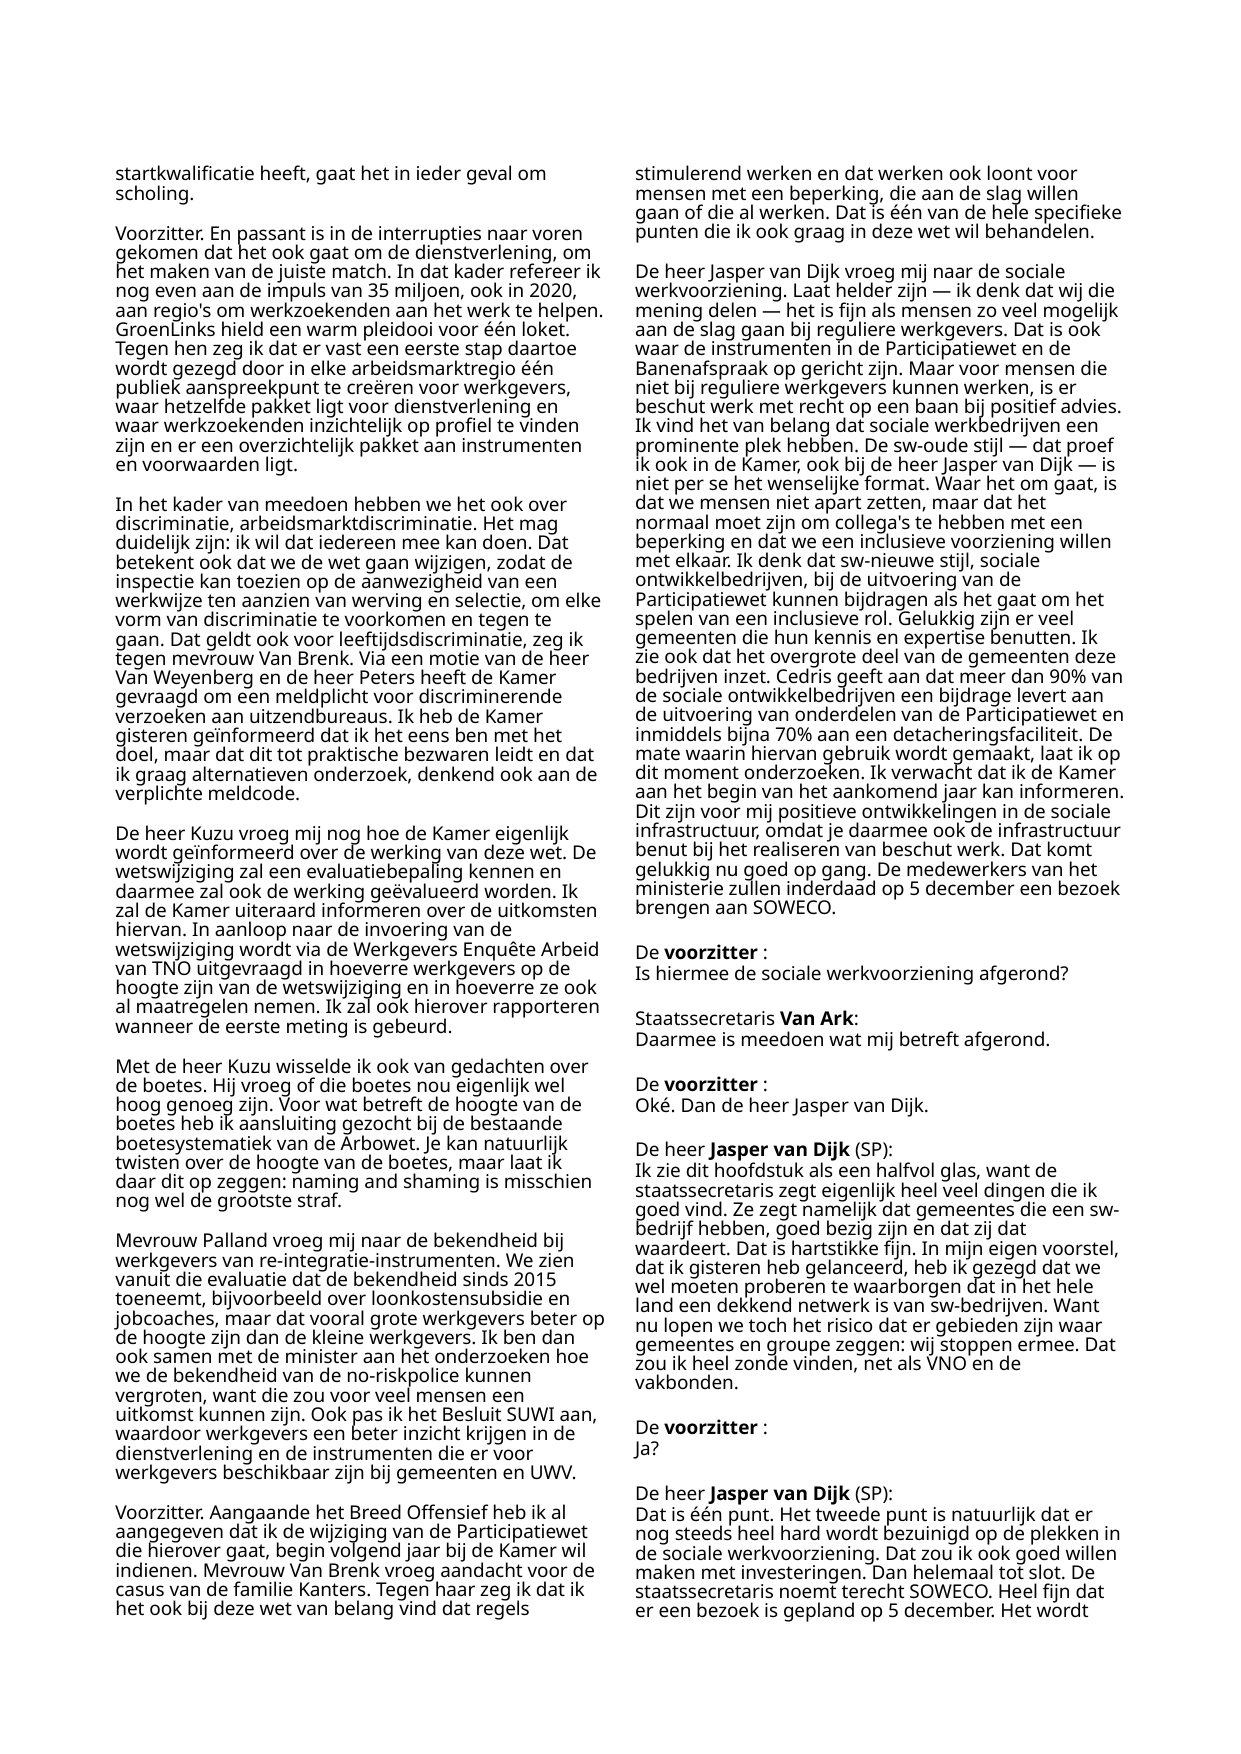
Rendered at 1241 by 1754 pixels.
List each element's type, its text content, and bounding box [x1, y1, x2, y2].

text De heer Jasper van Dijk vroeg mij naar de sociale werkvoorziening. Laat helder zijn — ik denk dat wij die mening delen — het is fijn als mensen zo veel mogelijk aan de slag gaan bij reguliere werkgevers. Dat is ook waar de instrumenten in de Participatiewet en de Banenafspraak op gericht zijn. Maar voor mensen die niet bij reguliere werkgevers kunnen werken, is er beschut werk met recht op een baan bij positief advies. Ik vind het van belang dat sociale werkbedrijven een prominente plek hebben. De sw-oude stijl — dat proef ik ook in de Kamer, ook bij de heer Jasper van Dijk — is niet per se het wenselijke format. Waar het om gaat, is dat we mensen niet apart zetten, maar dat het normaal moet zijn om collega's te hebben met een beperking en dat we een inclusieve voorziening willen met elkaar. Ik denk dat sw-nieuwe stijl, sociale ontwikkelbedrijven, bij de uitvoering van de Participatiewet kunnen bijdragen als het gaat om het spelen van een inclusieve rol. Gelukkig zijn er veel gemeenten die hun kennis en expertise benutten. Ik zie ook dat het overgrote deel van de gemeenten deze bedrijven inzet. Cedris geeft aan dat meer dan 90% van de sociale ontwikkelbedrijven een bijdrage levert aan de uitvoering van onderdelen van de Participatiewet en inmiddels bijna 70% aan een detacheringsfaciliteit. De mate waarin hiervan gebruik wordt gemaakt, laat ik op dit moment onderzoeken. Ik verwacht dat ik de Kamer aan het begin van het aankomend jaar kan informeren. Dit zijn voor mij positieve ontwikkelingen in de sociale infrastructuur, omdat je daarmee ook de infrastructuur benut bij het realiseren van beschut werk. Dat komt gelukkig nu goed op gang. De medewerkers van het ministerie zullen inderdaad op 5 december een bezoek brengen aan SOWECO. [635, 263, 1125, 918]
text startkwalificatie heeft, gaat het in ieder geval om scholing. [115, 165, 605, 204]
text De voorzitter : [635, 939, 1125, 965]
text Ja? [635, 1440, 1125, 1459]
text Oké. Dan de heer Jasper van Dijk. [635, 1097, 1125, 1116]
text Voorzitter. En passant is in de interrupties naar voren gekomen dat het ook gaat om de dienstverlening, om het maken van de juiste match. In dat kader refereer ik nog even aan de impuls van 35 miljoen, ook in 2020, aan regio's om werkzoekenden aan het werk te helpen. GroenLinks hield een warm pleidooi voor één loket. Tegen hen zeg ik dat er vast een eerste stap daartoe wordt gezegd door in elke arbeidsmarktregio één publiek aanspreekpunt te creëren voor werkgevers, waar hetzelfde pakket ligt voor dienstverlening en waar werkzoekenden inzichtelijk op profiel te vinden zijn en er een overzichtelijk pakket aan instrumenten en voorwaarden ligt. [115, 224, 605, 475]
text Is hiermee de sociale werkvoorziening afgerond? [635, 965, 1125, 984]
text Ik zie dit hoofdstuk als een halfvol glas, want de staatssecretaris zegt eigenlijk heel veel dingen die ik goed vind. Ze zegt namelijk dat gemeentes die een sw-bedrijf hebben, goed bezig zijn en dat zij dat waardeert. Dat is hartstikke fijn. In mijn eigen voorstel, dat ik gisteren heb gelanceerd, heb ik gezegd dat we wel moeten proberen te waarborgen dat in het hele land een dekkend netwerk is van sw-bedrijven. Want nu lopen we toch het risico dat er gebieden zijn waar gemeentes en groupe zeggen: wij stoppen ermee. Dat zou ik heel zonde vinden, net als VNO en de vakbonden. [635, 1162, 1125, 1394]
text De voorzitter : [635, 1414, 1125, 1440]
text Dat is één punt. Het tweede punt is natuurlijk dat er nog steeds heel hard wordt bezuinigd op de plekken in de sociale werkvoorziening. Dat zou ik ook goed willen maken met investeringen. Dan helemaal tot slot. De staatssecretaris noemt terecht SOWECO. Heel fijn dat er een bezoek is gepland op 5 december. Het wordt [635, 1506, 1125, 1622]
text De heer Jasper van Dijk (SP): [635, 1480, 1125, 1506]
text Met de heer Kuzu wisselde ik ook van gedachten over de boetes. Hij vroeg of die boetes nou eigenlijk wel hoog genoeg zijn. Voor wat betreft de hoogte van de boetes heb ik aansluiting gezocht bij de bestaande boetesystematiek van de Arbowet. Je kan natuurlijk twisten over de hoogte van de boetes, maar laat ik daar dit op zeggen: naming and shaming is misschien nog wel de grootste straf. [115, 1058, 605, 1212]
text De voorzitter : [635, 1071, 1125, 1097]
text Mevrouw Palland vroeg mij naar de bekendheid bij werkgevers van re-integratie-instrumenten. We zien vanuit die evaluatie dat de bekendheid sinds 2015 toeneemt, bijvoorbeeld over loonkostensubsidie en jobcoaches, maar dat vooral grote werkgevers beter op de hoogte zijn dan de kleine werkgevers. Ik ben dan ook samen met de minister aan het onderzoeken hoe we de bekendheid van de no-riskpolice kunnen vergroten, want die zou voor veel mensen een uitkomst kunnen zijn. Ook pas ik het Besluit SUWI aan, waardoor werkgevers een beter inzicht krijgen in de dienstverlening en de instrumenten die er voor werkgevers beschikbaar zijn bij gemeenten en UWV. [115, 1232, 605, 1483]
text Voorzitter. Aangaande het Breed Offensief heb ik al aangegeven dat ik de wijziging van de Participatiewet die hierover gaat, begin volgend jaar bij de Kamer wil indienen. Mevrouw Van Brenk vroeg aandacht voor de casus van de familie Kanters. Tegen haar zeg ik dat ik het ook bij deze wet van belang vind dat regels [115, 1504, 605, 1619]
text De heer Kuzu vroeg mij nog hoe de Kamer eigenlijk wordt geïnformeerd over de werking van deze wet. De wetswijziging zal een evaluatiebepaling kennen en daarmee zal ook de werking geëvalueerd worden. Ik zal de Kamer uiteraard informeren over de uitkomsten hiervan. In aanloop naar de invoering van de wetswijziging wordt via de Werkgevers Enquête Arbeid van TNO uitgevraagd in hoeverre werkgevers op de hoogte zijn van de wetswijziging en in hoeverre ze ook al maatregelen nemen. Ik zal ook hierover rapporteren wanneer de eerste meting is gebeurd. [115, 825, 605, 1037]
text Daarmee is meedoen wat mij betreft afgerond. [635, 1031, 1125, 1050]
text In het kader van meedoen hebben we het ook over discriminatie, arbeidsmarktdiscriminatie. Het mag duidelijk zijn: ik wil dat iedereen mee kan doen. Dat betekent ook dat we de wet gaan wijzigen, zodat de inspectie kan toezien op de aanwezigheid van een werkwijze ten aanzien van werving en selectie, om elke vorm van discriminatie te voorkomen en tegen te gaan. Dat geldt ook voor leeftijdsdiscriminatie, zeg ik tegen mevrouw Van Brenk. Via een motie van de heer Van Weyenberg en de heer Peters heeft de Kamer gevraagd om een meldplicht voor discriminerende verzoeken aan uitzendbureaus. Ik heb de Kamer gisteren geïnformeerd dat ik het eens ben met het doel, maar dat dit tot praktische bezwaren leidt en dat ik graag alternatieven onderzoek, denkend ook aan de verplichte meldcode. [115, 496, 605, 804]
text Staatssecretaris Van Ark: [635, 1005, 1125, 1031]
text De heer Jasper van Dijk (SP): [635, 1137, 1125, 1162]
text stimulerend werken en dat werken ook loont voor mensen met een beperking, die aan de slag willen gaan of die al werken. Dat is één van de hele specifieke punten die ik ook graag in deze wet wil behandelen. [635, 165, 1125, 242]
